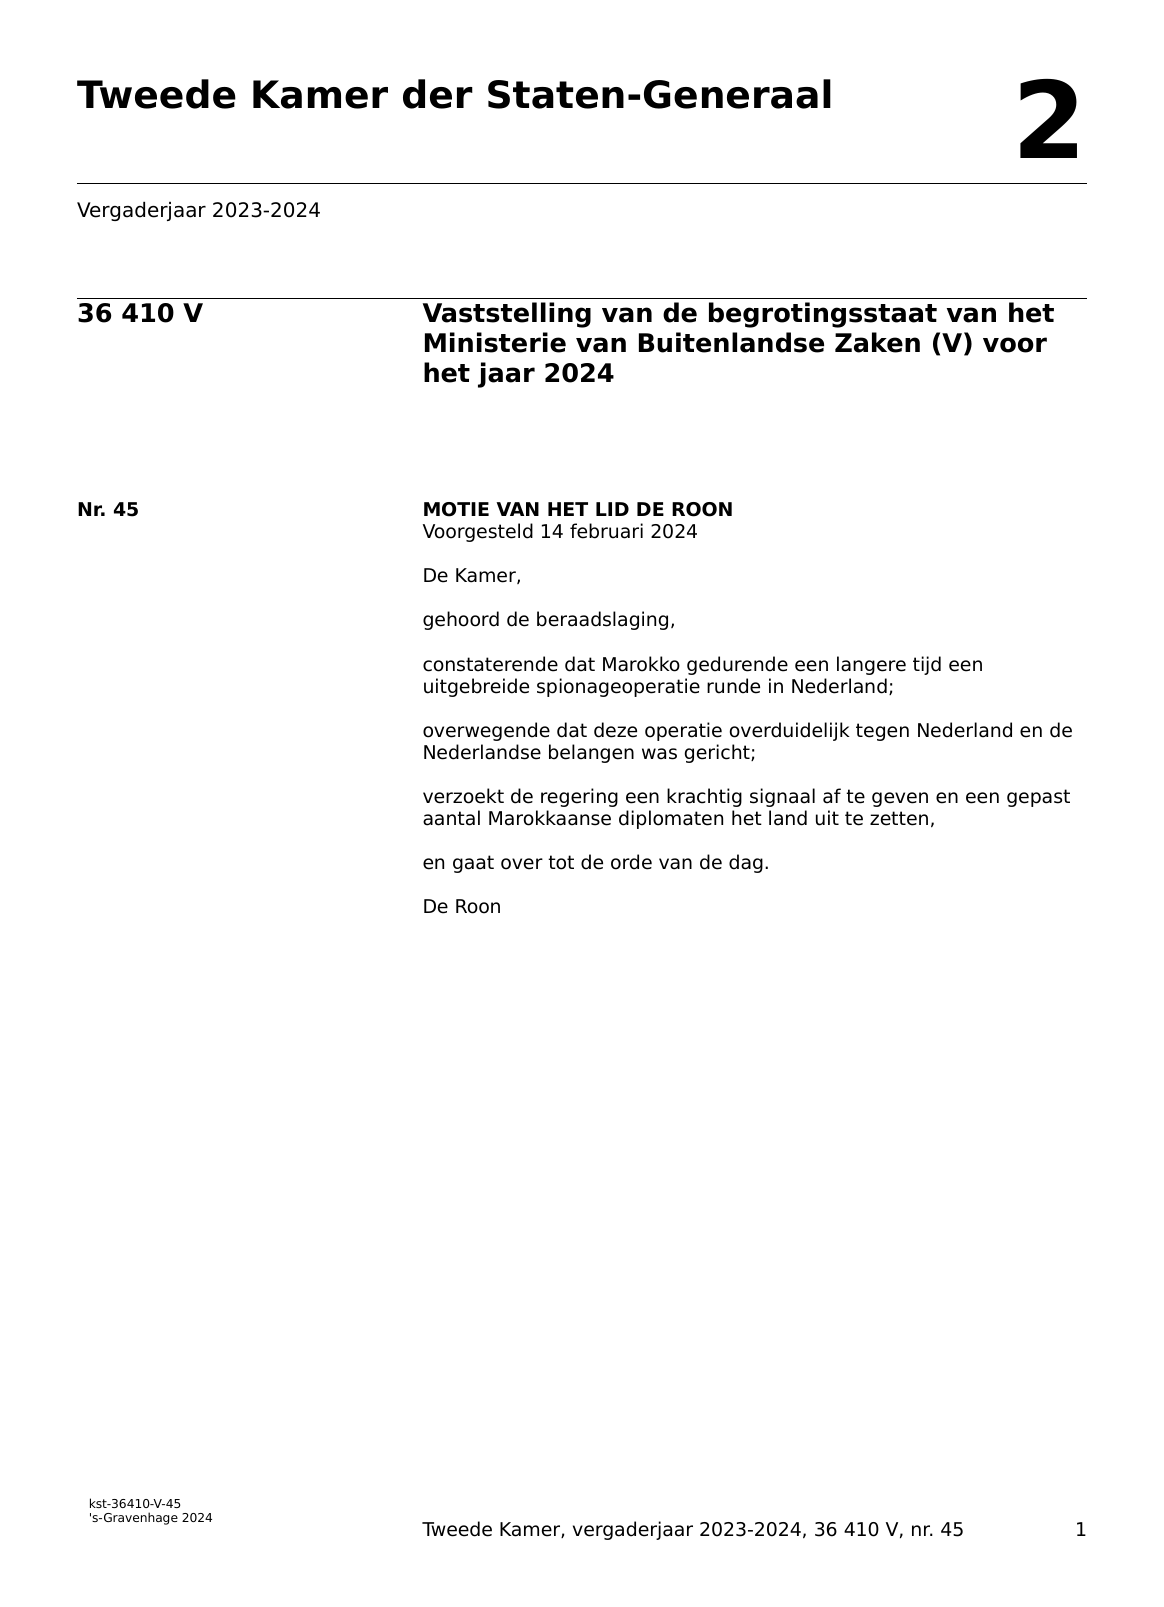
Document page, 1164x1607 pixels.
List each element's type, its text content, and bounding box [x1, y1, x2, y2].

text en gaat over tot de orde van de dag. [422, 852, 1087, 874]
text verzoekt de regering een krachtig signaal af te geven en een gepast aantal Marokkaanse diplomaten het land uit te zetten, [422, 786, 1087, 830]
text De Roon [422, 896, 1087, 918]
text gehoord de beraadslaging, [422, 609, 1087, 631]
table_header 2 [886, 59, 1087, 183]
text De Kamer, [422, 565, 1087, 587]
text kst-36410-V-45 [88, 1497, 323, 1511]
text overwegende dat deze operatie overduidelijk tegen Nederland en de Nederlandse belangen was gericht; [422, 720, 1087, 764]
table_header Tweede Kamer der Staten-Generaal [77, 59, 886, 183]
text constaterende dat Marokko gedurende een langere tijd een uitgebreide spionageoperatie runde in Nederland; [422, 653, 1087, 697]
subtitle Nr. 45 MOTIE VAN HET LID DE ROON [77, 499, 1087, 521]
text Voorgesteld 14 februari 2024 [422, 521, 1087, 543]
table_cell Vergaderjaar 2023-2024 [77, 184, 1087, 298]
text 's-Gravenhage 2024 [88, 1511, 323, 1525]
subtitle 36 410 V Vaststelling van de begrotingsstaat van het Ministerie van Buitenlandse Zaken (V) voor het jaar 2024 [77, 299, 1087, 388]
